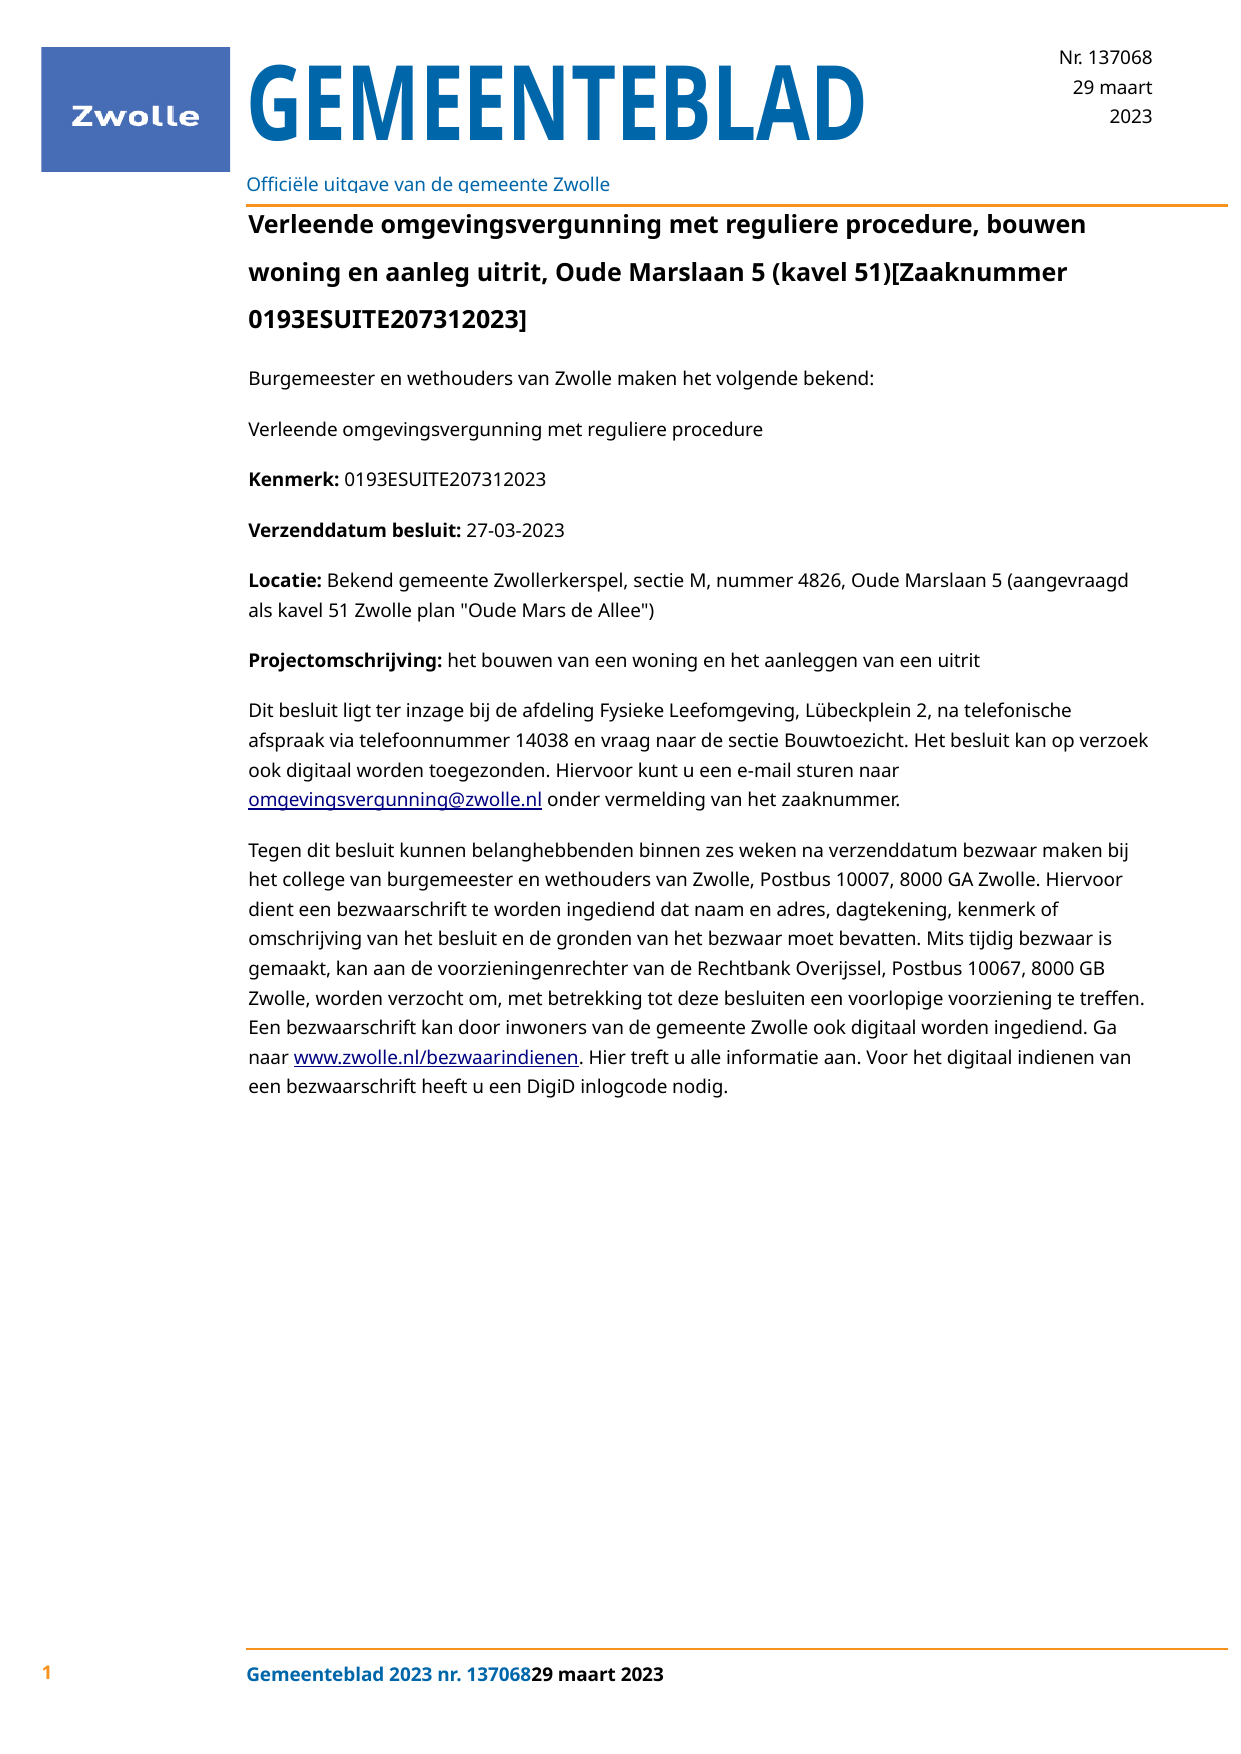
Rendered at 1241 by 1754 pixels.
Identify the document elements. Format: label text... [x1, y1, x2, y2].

text Verleende omgevingsvergunning met reguliere procedure, bouwen woning en aanleg uitrit, Oude Marslaan 5 (kavel 51)[Zaaknummer 0193ESUITE207312023] [248, 207, 1152, 336]
text Locatie: Bekend gemeente Zwollerkerspel, sectie M, nummer 4826, Oude Marslaan 5 (aangevraagd als kavel 51 Zwolle plan "Oude Mars de Allee") [248, 567, 1152, 622]
text Dit besluit ligt ter inzage bij de afdeling Fysieke Leefomgeving, Lübeckplein 2, na telefonische afspraak via telefoonnummer 14038 en vraag naar de sectie Bouwtoezicht. Het besluit kan op verzoek ook digitaal worden toegezonden. Hiervoor kunt u een e-mail sturen naar omgevingsvergunning@zwolle.nl onder vermelding van het zaaknummer. [248, 698, 1152, 812]
text Kenmerk: 0193ESUITE207312023 [248, 466, 1152, 492]
text Burgemeester en wethouders van Zwolle maken het volgende bekend: [248, 366, 1152, 391]
picture [41, 47, 231, 172]
text Verzenddatum besluit: 27-03-2023 [248, 517, 1152, 542]
text Projectomschrijving: het bouwen van een woning en het aanleggen van een uitrit [248, 647, 1152, 673]
text Verleende omgevingsvergunning met reguliere procedure [248, 416, 1152, 442]
text Tegen dit besluit kunnen belanghebbenden binnen zes weken na verzenddatum bezwaar maken bij het college van burgemeester en wethouders van Zwolle, Postbus 10007, 8000 GA Zwolle. Hiervoor dient een bezwaarschrift te worden ingediend dat naam en adres, dagtekening, kenmerk of omschrijving van het besluit en de gronden van het bezwaar moet bevatten. Mits tijdig bezwaar is gemaakt, kan aan de voorzieningenrechter van de Rechtbank Overijssel, Postbus 10067, 8000 GB Zwolle, worden verzocht om, met betrekking tot deze besluiten een voorlopige voorziening te treffen. Een bezwaarschrift kan door inwoners van de gemeente Zwolle ook digitaal worden ingediend. Ga naar www.zwolle.nl/bezwaarindienen. Hier treft u alle informatie aan. Voor het digitaal indienen van een bezwaarschrift heeft u een DigiD inlogcode nodig. [248, 837, 1152, 1099]
